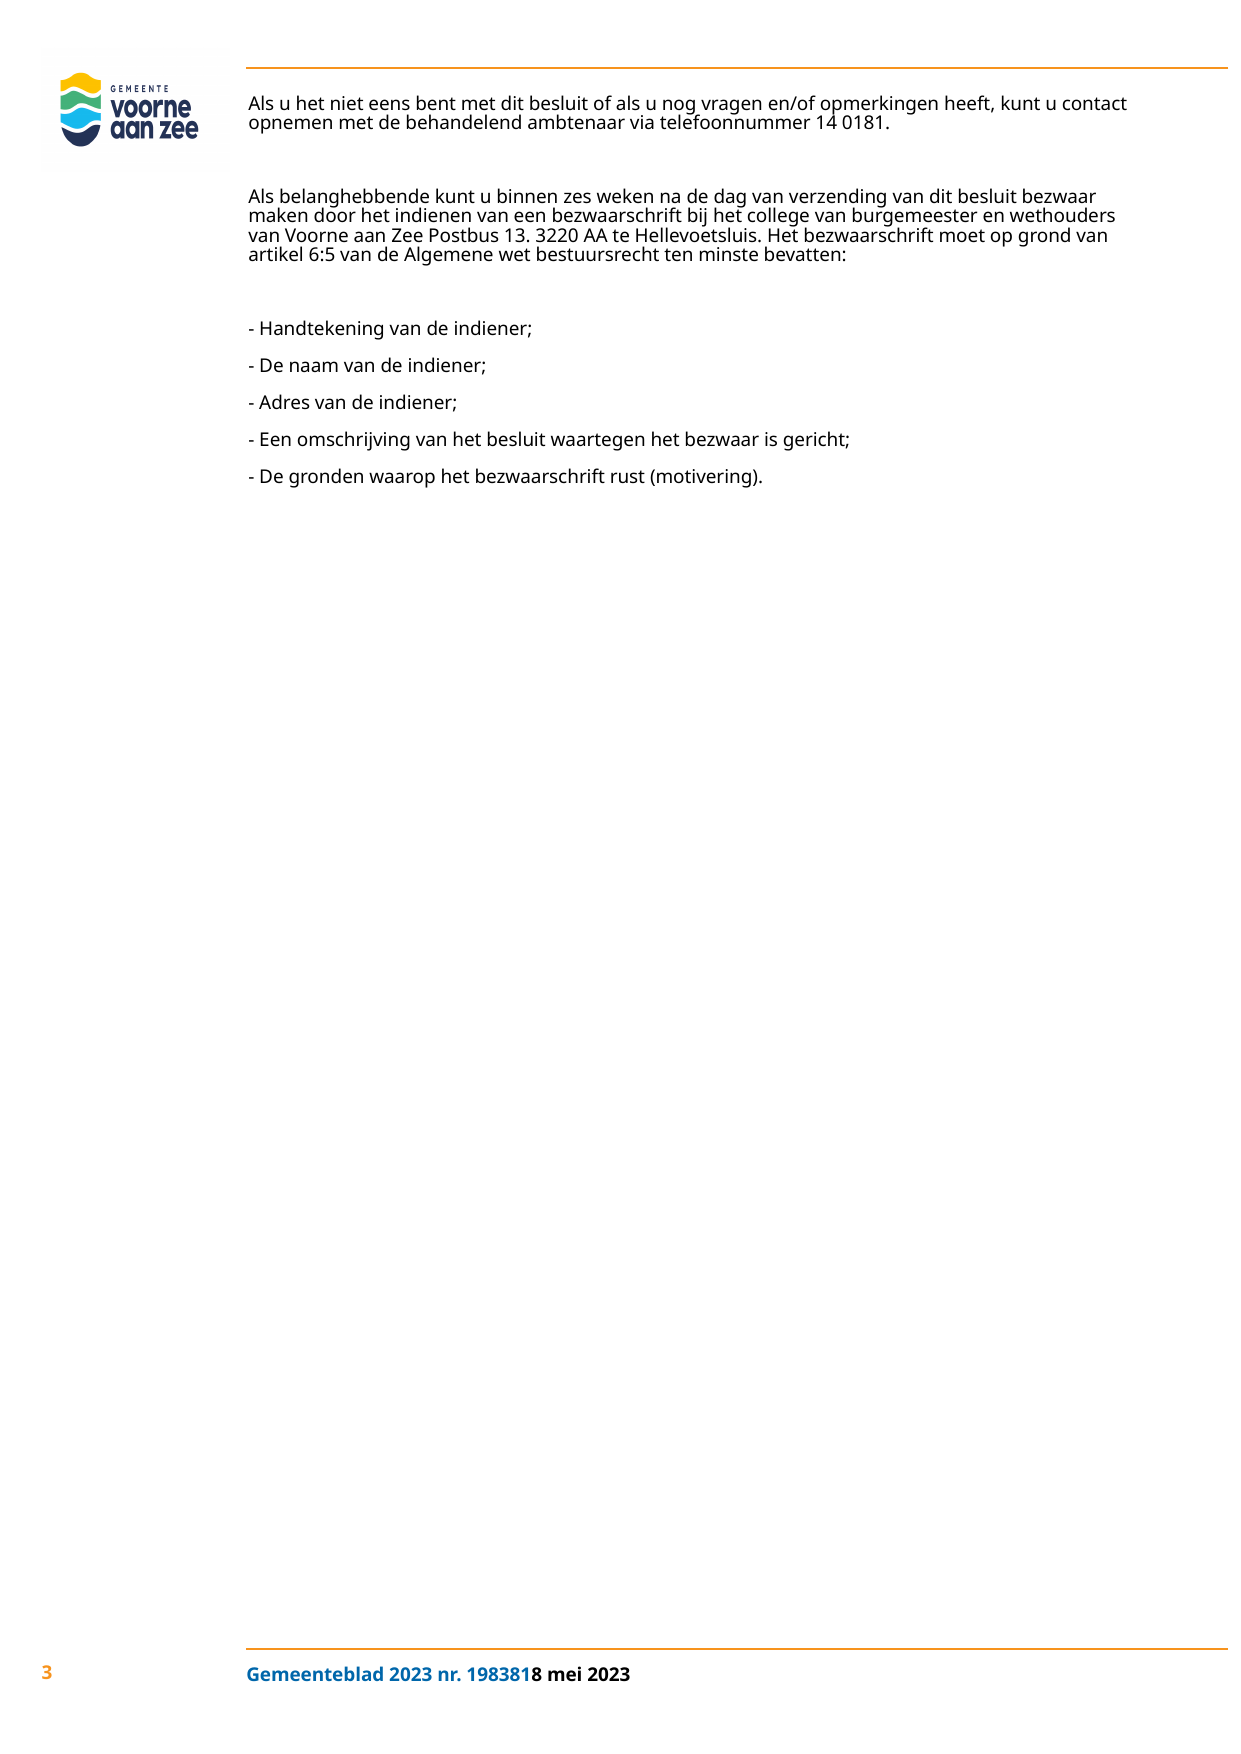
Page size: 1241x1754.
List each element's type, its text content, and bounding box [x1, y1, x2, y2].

text - Een omschrijving van het besluit waartegen het bezwaar is gericht; [248, 431, 1152, 450]
text Als u het niet eens bent met dit besluit of als u nog vragen en/of opmerkingen heeft, kunt u contact opnemen met de behandelend ambtenaar via telefoonnummer 14 0181. [248, 95, 1152, 133]
text - De naam van de indiener; [248, 357, 1152, 376]
text - De gronden waarop het bezwaarschrift rust (motivering). [248, 468, 1152, 487]
text - Adres van de indiener; [248, 394, 1152, 413]
picture [41, 47, 231, 172]
text Als belanghebbende kunt u binnen zes weken na de dag van verzending van dit besluit bezwaar maken door het indienen van een bezwaarschrift bij het college van burgemeester en wethouders van Voorne aan Zee Postbus 13. 3220 AA te Hellevoetsluis. Het bezwaarschrift moet op grond van artikel 6:5 van de Algemene wet bestuursrecht ten minste bevatten: [248, 188, 1152, 265]
text - Handtekening van de indiener; [248, 320, 1152, 339]
